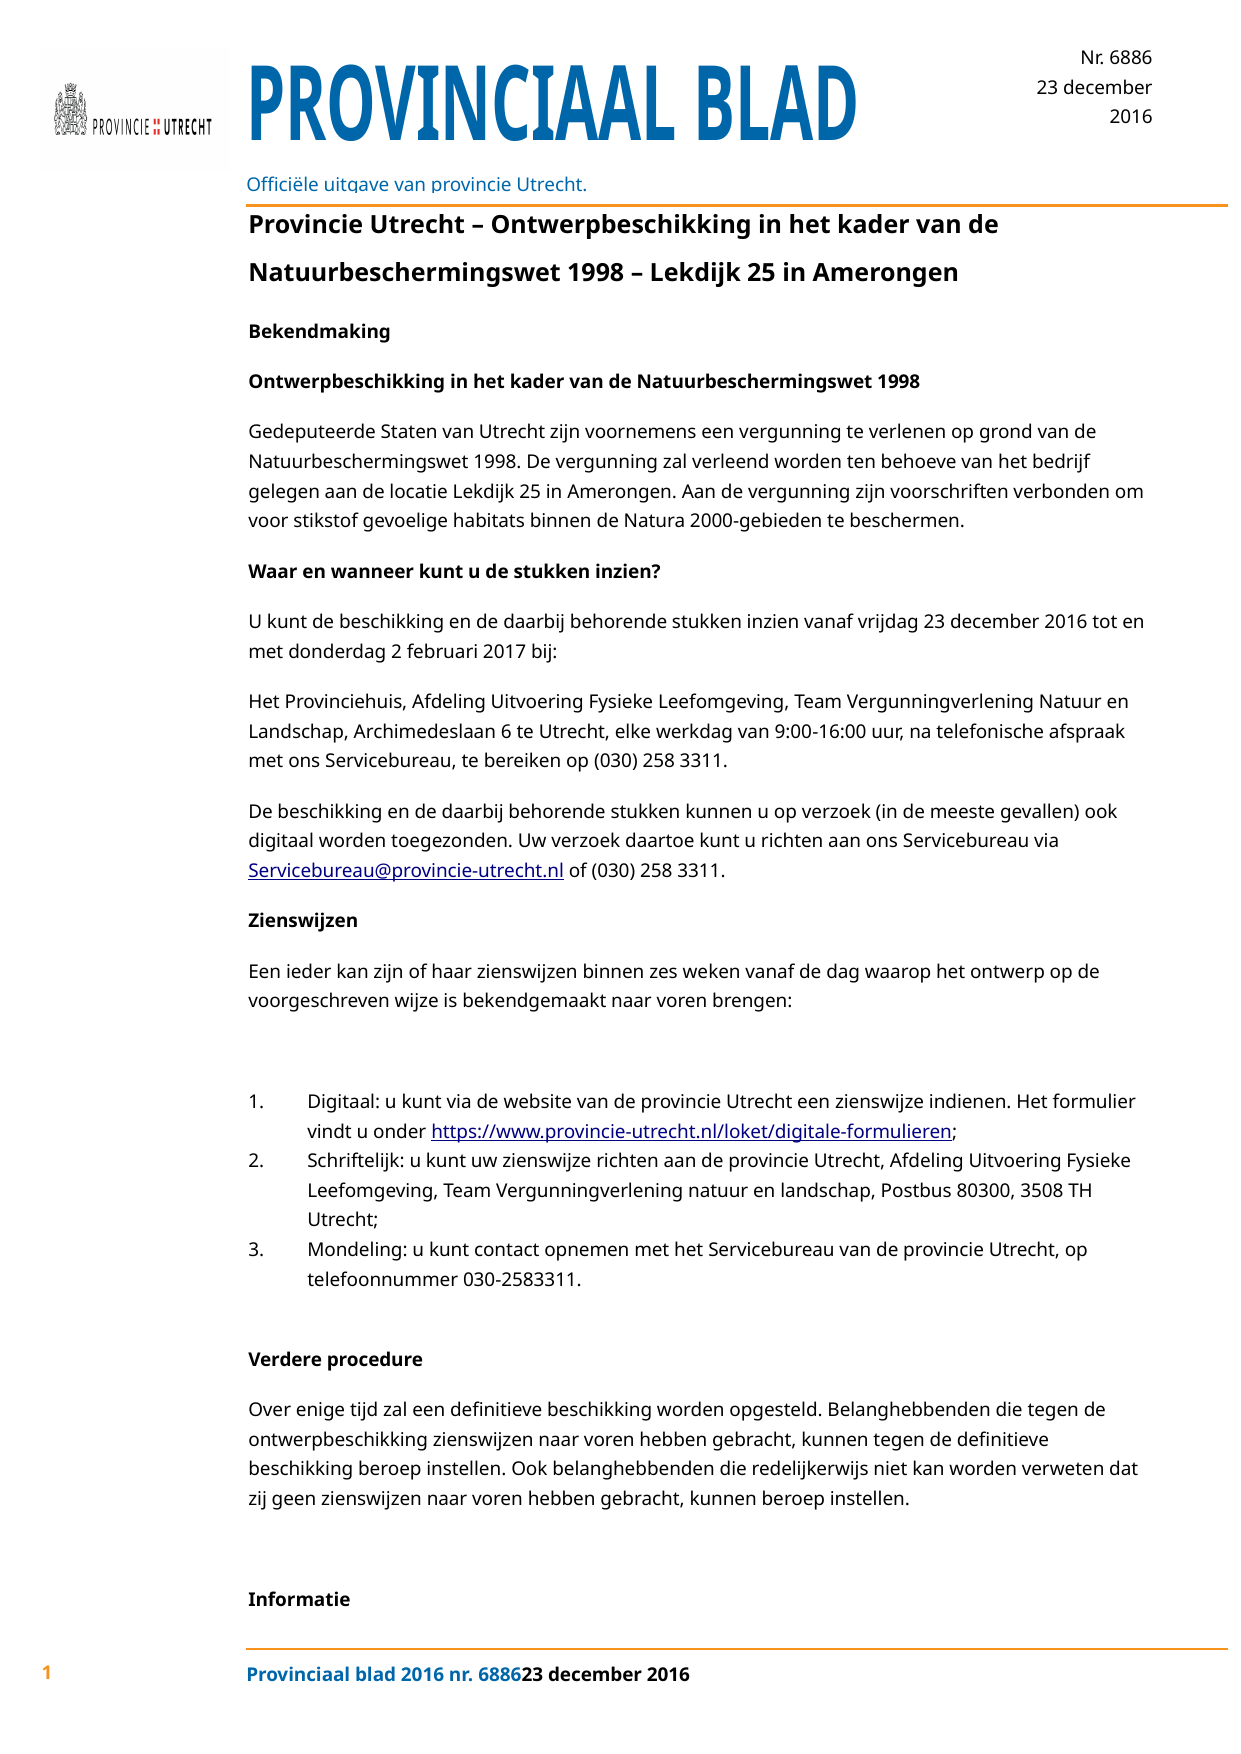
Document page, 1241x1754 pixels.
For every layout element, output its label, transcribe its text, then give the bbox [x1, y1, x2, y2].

text Een ieder kan zijn of haar zienswijzen binnen zes weken vanaf de dag waarop het ontwerp op de voorgeschreven wijze is bekendgemaakt naar voren brengen: [248, 958, 1152, 1013]
text Over enige tijd zal een definitieve beschikking worden opgesteld. Belanghebbenden die tegen de ontwerpbeschikking zienswijzen naar voren hebben gebracht, kunnen tegen de definitieve beschikking beroep instellen. Ook belanghebbenden die redelijkerwijs niet kan worden verweten dat zij geen zienswijzen naar voren hebben gebracht, kunnen beroep instellen. [248, 1396, 1152, 1511]
text Gedeputeerde Staten van Utrecht zijn voornemens een vergunning te verlenen op grond van de Natuurbeschermingswet 1998. De vergunning zal verleend worden ten behoeve van het bedrijf gelegen aan de locatie Lekdijk 25 in Amerongen. Aan de vergunning zijn voorschriften verbonden om voor stikstof gevoelige habitats binnen de Natura 2000-gebieden te beschermen. [248, 419, 1152, 533]
list Schriftelijk: u kunt uw zienswijze richten aan de provincie Utrecht, Afdeling Uitvoering Fysieke Leefomgeving, Team Vergunningverlening natuur en landschap, Postbus 80300, 3508 TH Utrecht; [248, 1147, 1152, 1232]
text De beschikking en de daarbij behorende stukken kunnen u op verzoek (in de meeste gevallen) ook digitaal worden toegezonden. Uw verzoek daartoe kunt u richten aan ons Servicebureau via Servicebureau@provincie-utrecht.nl of (030) 258 3311. [248, 798, 1152, 883]
text Bekendmaking [248, 318, 1152, 344]
list Mondeling: u kunt contact opnemen met het Servicebureau van de provincie Utrecht, op telefoonnummer 030-2583311. [248, 1236, 1152, 1292]
text U kunt de beschikking en de daarbij behorende stukken inzien vanaf vrijdag 23 december 2016 tot en met donderdag 2 februari 2017 bij: [248, 608, 1152, 664]
picture [41, 47, 231, 172]
text Waar en wanneer kunt u de stukken inzien? [248, 558, 1152, 584]
text Zienswijzen [248, 907, 1152, 933]
list Digitaal: u kunt via de website van de provincie Utrecht een zienswijze indienen. Het formulier vindt u onder https://www.provincie-utrecht.nl/loket/digitale-formulieren; [248, 1088, 1152, 1144]
text Provincie Utrecht – Ontwerpbeschikking in het kader van de Natuurbeschermingswet 1998 – Lekdijk 25 in Amerongen [248, 207, 1152, 288]
text Informatie [248, 1586, 1152, 1612]
text Het Provinciehuis, Afdeling Uitvoering Fysieke Leefomgeving, Team Vergunningverlening Natuur en Landschap, Archimedeslaan 6 te Utrecht, elke werkdag van 9:00‑16:00 uur, na telefonische afspraak met ons Servicebureau, te bereiken op (030) 258 3311. [248, 688, 1152, 773]
text Verdere procedure [248, 1346, 1152, 1372]
text Ontwerpbeschikking in het kader van de Natuurbeschermingswet 1998 [248, 368, 1152, 394]
